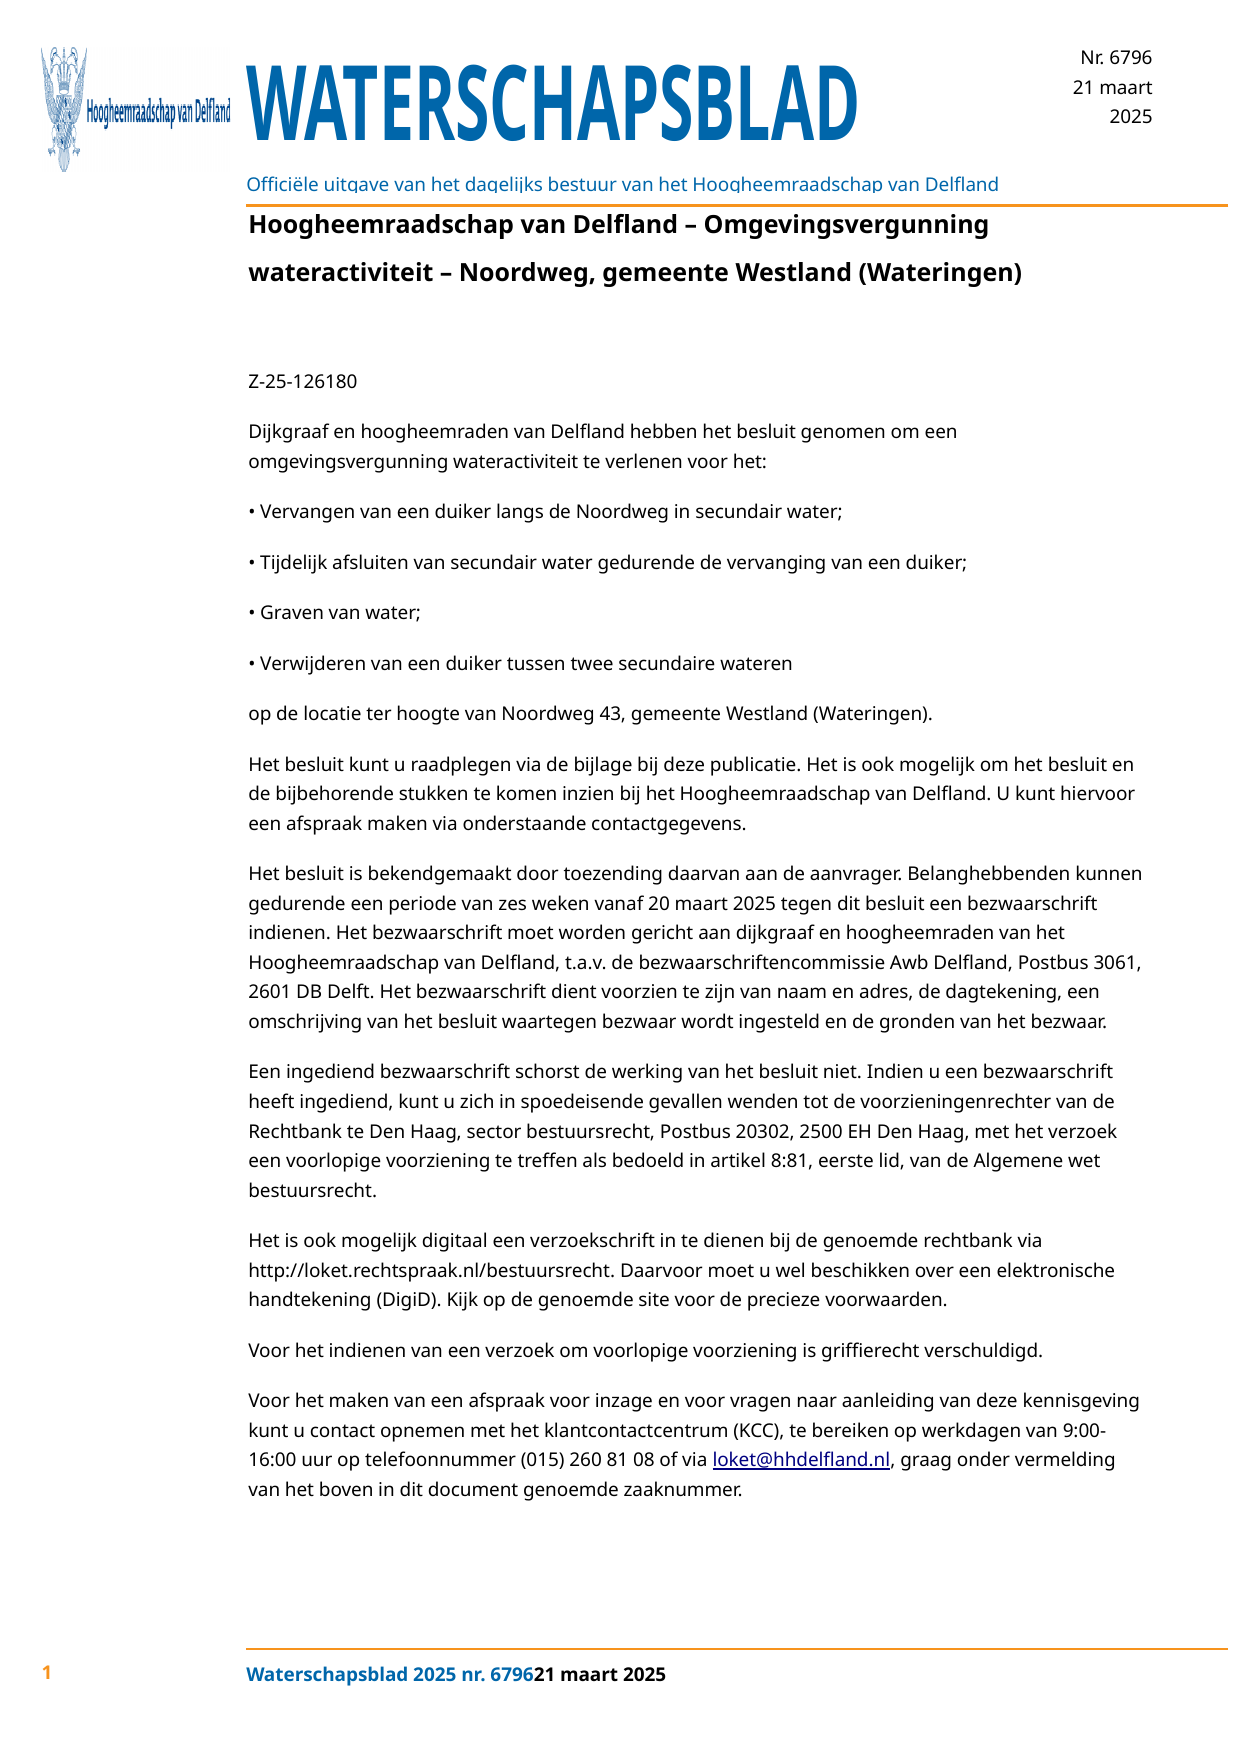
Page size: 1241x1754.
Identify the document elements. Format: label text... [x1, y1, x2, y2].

text • Graven van water; [248, 599, 1152, 625]
text • Tijdelijk afsluiten van secundair water gedurende de vervanging van een duiker; [248, 549, 1152, 575]
text Het besluit kunt u raadplegen via de bijlage bij deze publicatie. Het is ook mogelijk om het besluit en de bijbehorende stukken te komen inzien bij het Hoogheemraadschap van Delfland. U kunt hiervoor een afspraak maken via onderstaande contactgegevens. [248, 751, 1152, 836]
text Voor het indienen van een verzoek om voorlopige voorziening is griffierecht verschuldigd. [248, 1337, 1152, 1363]
text Dijkgraaf en hoogheemraden van Delfland hebben het besluit genomen om een omgevingsvergunning wateractiviteit te verlenen voor het: [248, 419, 1152, 474]
text Een ingediend bezwaarschrift schorst de werking van het besluit niet. Indien u een bezwaarschrift heeft ingediend, kunt u zich in spoedeisende gevallen wenden tot de voorzieningenrechter van de Rechtbank te Den Haag, sector bestuursrecht, Postbus 20302, 2500 EH Den Haag, met het verzoek een voorlopige voorziening te treffen als bedoeld in artikel 8:81, eerste lid, van de Algemene wet bestuursrecht. [248, 1059, 1152, 1203]
text Het is ook mogelijk digitaal een verzoekschrift in te dienen bij de genoemde rechtbank via http://loket.rechtspraak.nl/bestuursrecht. Daarvoor moet u wel beschikken over een elektronische handtekening (DigiD). Kijk op de genoemde site voor de precieze voorwaarden. [248, 1227, 1152, 1312]
text • Vervangen van een duiker langs de Noordweg in secundair water; [248, 499, 1152, 524]
picture [41, 47, 231, 172]
text Z-25-126180 [248, 368, 1152, 394]
text Voor het maken van een afspraak voor inzage en voor vragen naar aanleiding van deze kennisgeving kunt u contact opnemen met het klantcontactcentrum (KCC), te bereiken op werkdagen van 9:00-16:00 uur op telefoonnummer (015) 260 81 08 of via loket@hhdelfland.nl, graag onder vermelding van het boven in dit document genoemde zaaknummer. [248, 1387, 1152, 1502]
text op de locatie ter hoogte van Noordweg 43, gemeente Westland (Wateringen). [248, 700, 1152, 726]
text • Verwijderen van een duiker tussen twee secundaire wateren [248, 650, 1152, 676]
text Het besluit is bekendgemaakt door toezending daarvan aan de aanvrager. Belanghebbenden kunnen gedurende een periode van zes weken vanaf 20 maart 2025 tegen dit besluit een bezwaarschrift indienen. Het bezwaarschrift moet worden gericht aan dijkgraaf en hoogheemraden van het Hoogheemraadschap van Delfland, t.a.v. de bezwaarschriftencommissie Awb Delfland, Postbus 3061, 2601 DB Delft. Het bezwaarschrift dient voorzien te zijn van naam en adres, de dagtekening, een omschrijving van het besluit waartegen bezwaar wordt ingesteld en de gronden van het bezwaar. [248, 860, 1152, 1034]
text Hoogheemraadschap van Delfland – Omgevingsvergunning wateractiviteit – Noordweg, gemeente Westland (Wateringen) [248, 207, 1152, 288]
